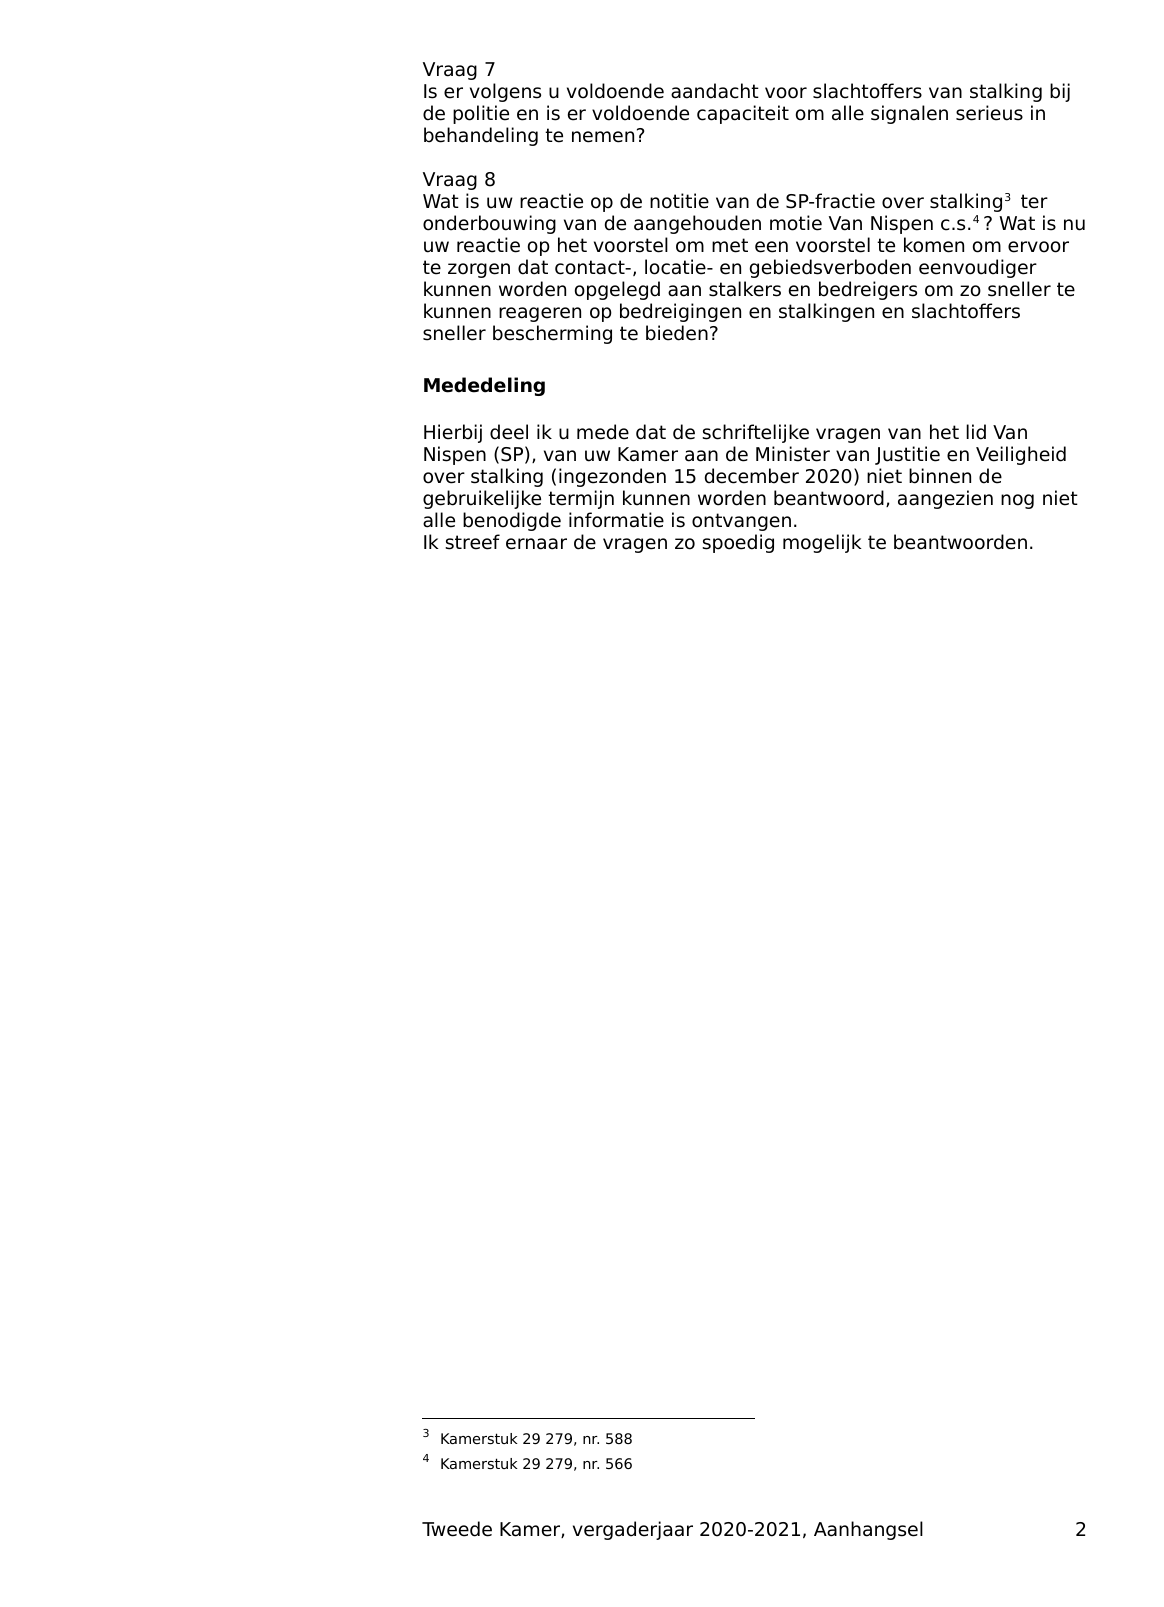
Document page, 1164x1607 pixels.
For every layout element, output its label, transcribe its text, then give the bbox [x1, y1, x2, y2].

text Ik streef ernaar de vragen zo spoedig mogelijk te beantwoorden. [422, 532, 1087, 554]
text Kamerstuk 29 279, nr. 566 [422, 1452, 1087, 1474]
text Hierbij deel ik u mede dat de schriftelijke vragen van het lid Van Nispen (SP), van uw Kamer aan de Minister van Justitie en Veiligheid over stalking (ingezonden 15 december 2020) niet binnen de gebruikelijke termijn kunnen worden beantwoord, aangezien nog niet alle benodigde informatie is ontvangen. [422, 422, 1087, 532]
text Vraag 7 [422, 59, 1087, 81]
text Kamerstuk 29 279, nr. 588 [422, 1427, 1087, 1449]
text Vraag 8 [422, 169, 1087, 191]
subtitle Mededeling [422, 375, 1087, 397]
text Wat is uw reactie op de notitie van de SP-fractie over stalking ter onderbouwing van de aangehouden motie Van Nispen c.s.? Wat is nu uw reactie op het voorstel om met een voorstel te komen om ervoor te zorgen dat contact-, locatie- en gebiedsverboden eenvoudiger kunnen worden opgelegd aan stalkers en bedreigers om zo sneller te kunnen reageren op bedreigingen en stalkingen en slachtoffers sneller bescherming te bieden? [422, 191, 1087, 345]
text Is er volgens u voldoende aandacht voor slachtoffers van stalking bij de politie en is er voldoende capaciteit om alle signalen serieus in behandeling te nemen? [422, 81, 1087, 147]
